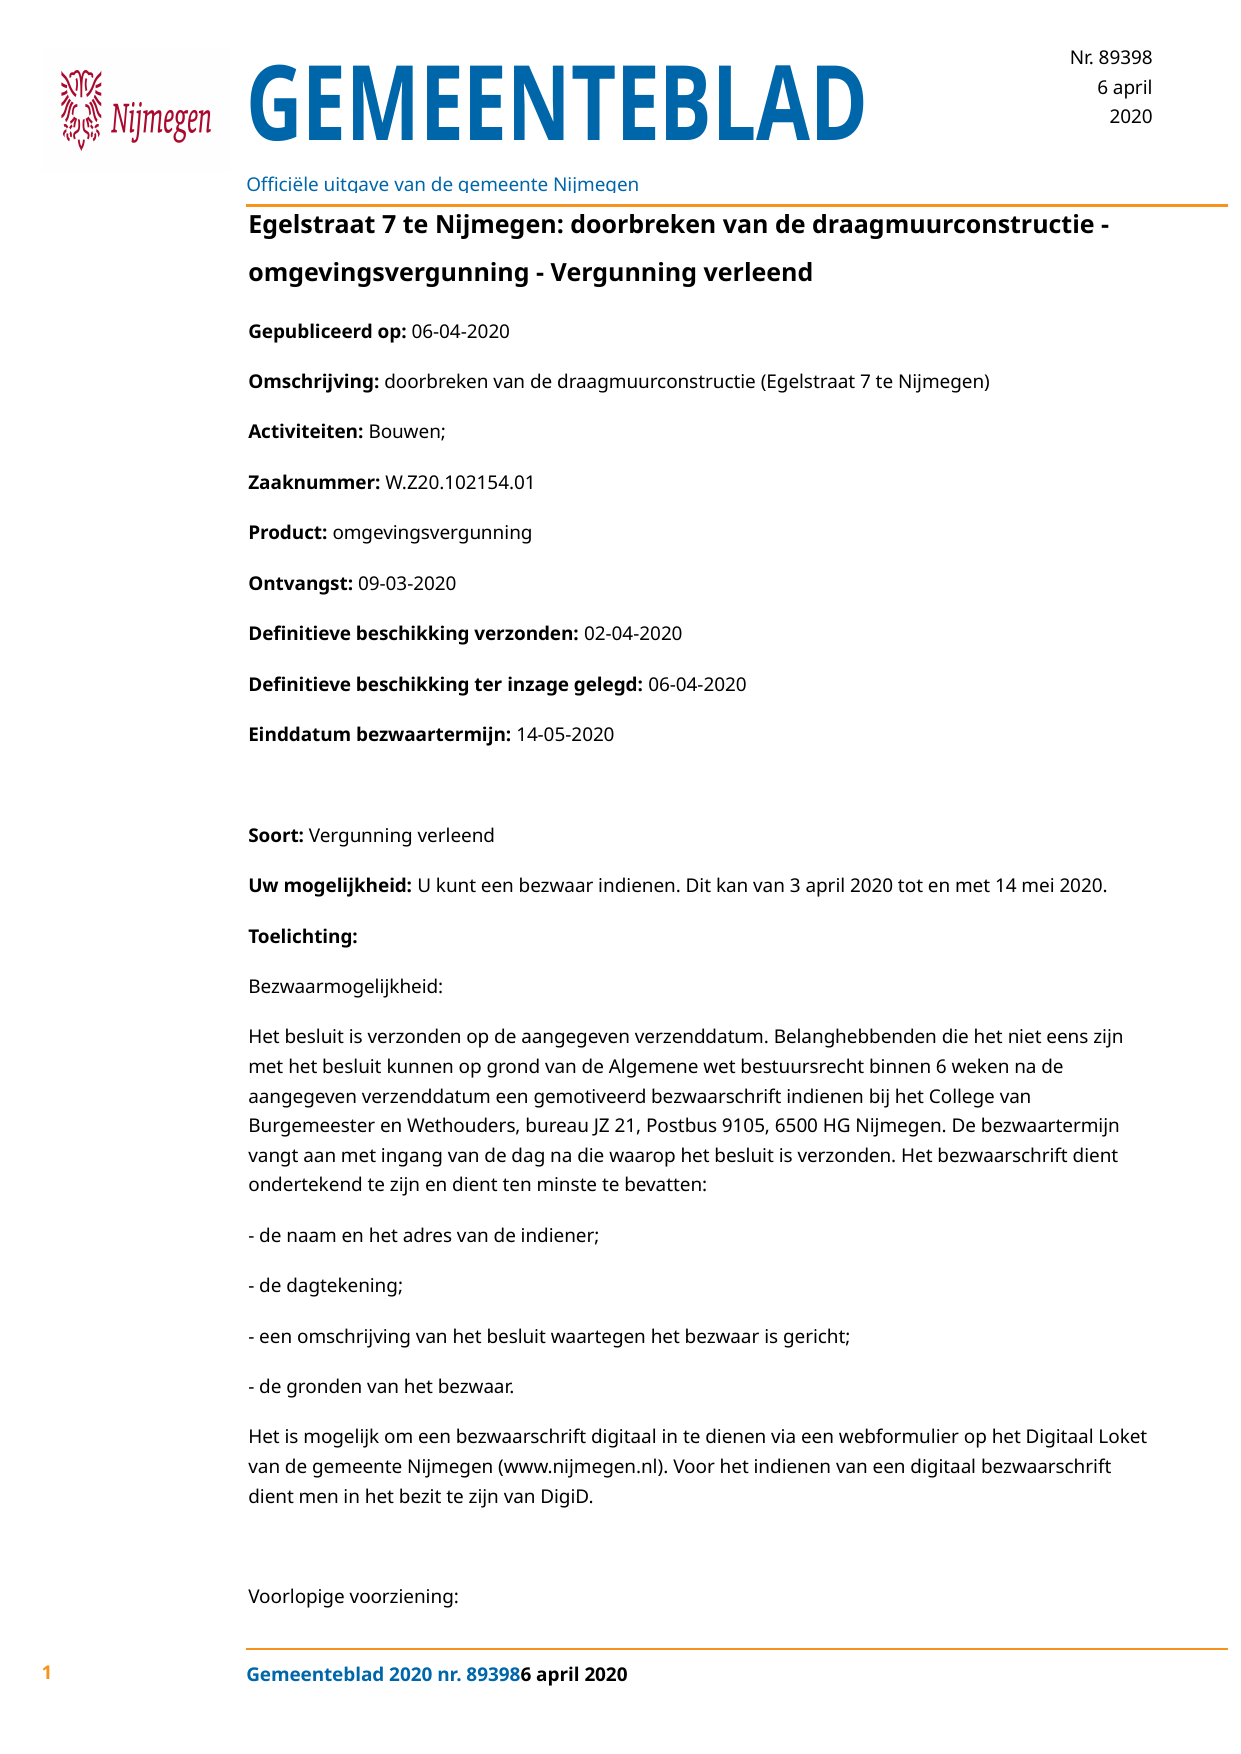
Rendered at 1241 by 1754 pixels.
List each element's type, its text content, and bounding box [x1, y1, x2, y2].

text - de naam en het adres van de indiener; [248, 1222, 1152, 1248]
text Toelichting: [248, 923, 1152, 949]
text Einddatum bezwaartermijn: 14-05-2020 [248, 721, 1152, 747]
text Product: omgevingsvergunning [248, 519, 1152, 545]
text - de dagtekening; [248, 1272, 1152, 1298]
text Activiteiten: Bouwen; [248, 419, 1152, 444]
text - een omschrijving van het besluit waartegen het bezwaar is gericht; [248, 1323, 1152, 1349]
text Het is mogelijk om een bezwaarschrift digitaal in te dienen via een webformulier op het Digitaal Loket van de gemeente Nijmegen (www.nijmegen.nl). Voor het indienen van een digitaal bezwaarschrift dient men in het bezit te zijn van DigiD. [248, 1424, 1152, 1509]
text Definitieve beschikking ter inzage gelegd: 06-04-2020 [248, 671, 1152, 697]
text Definitieve beschikking verzonden: 02-04-2020 [248, 620, 1152, 646]
text Bezwaarmogelijkheid: [248, 973, 1152, 999]
text Omschrijving: doorbreken van de draagmuurconstructie (Egelstraat 7 te Nijmegen) [248, 368, 1152, 394]
text Egelstraat 7 te Nijmegen: doorbreken van de draagmuurconstructie - omgevingsvergunning - Vergunning verleend [248, 207, 1152, 288]
text Voorlopige voorziening: [248, 1584, 1152, 1609]
text Het besluit is verzonden op de aangegeven verzenddatum. Belanghebbenden die het niet eens zijn met het besluit kunnen op grond van de Algemene wet bestuursrecht binnen 6 weken na de aangegeven verzenddatum een gemotiveerd bezwaarschrift indienen bij het College van Burgemeester en Wethouders, bureau JZ 21, Postbus 9105, 6500 HG Nijmegen. De bezwaartermijn vangt aan met ingang van de dag na die waarop het besluit is verzonden. Het bezwaarschrift dient ondertekend te zijn en dient ten minste te bevatten: [248, 1024, 1152, 1197]
text - de gronden van het bezwaar. [248, 1373, 1152, 1399]
text Zaaknummer: W.Z20.102154.01 [248, 469, 1152, 495]
picture [41, 47, 231, 172]
text Soort: Vergunning verleend [248, 822, 1152, 848]
text Uw mogelijkheid: U kunt een bezwaar indienen. Dit kan van 3 april 2020 tot en met 14 mei 2020. [248, 872, 1152, 898]
text Ontvangst: 09-03-2020 [248, 570, 1152, 596]
text Gepubliceerd op: 06-04-2020 [248, 318, 1152, 344]
